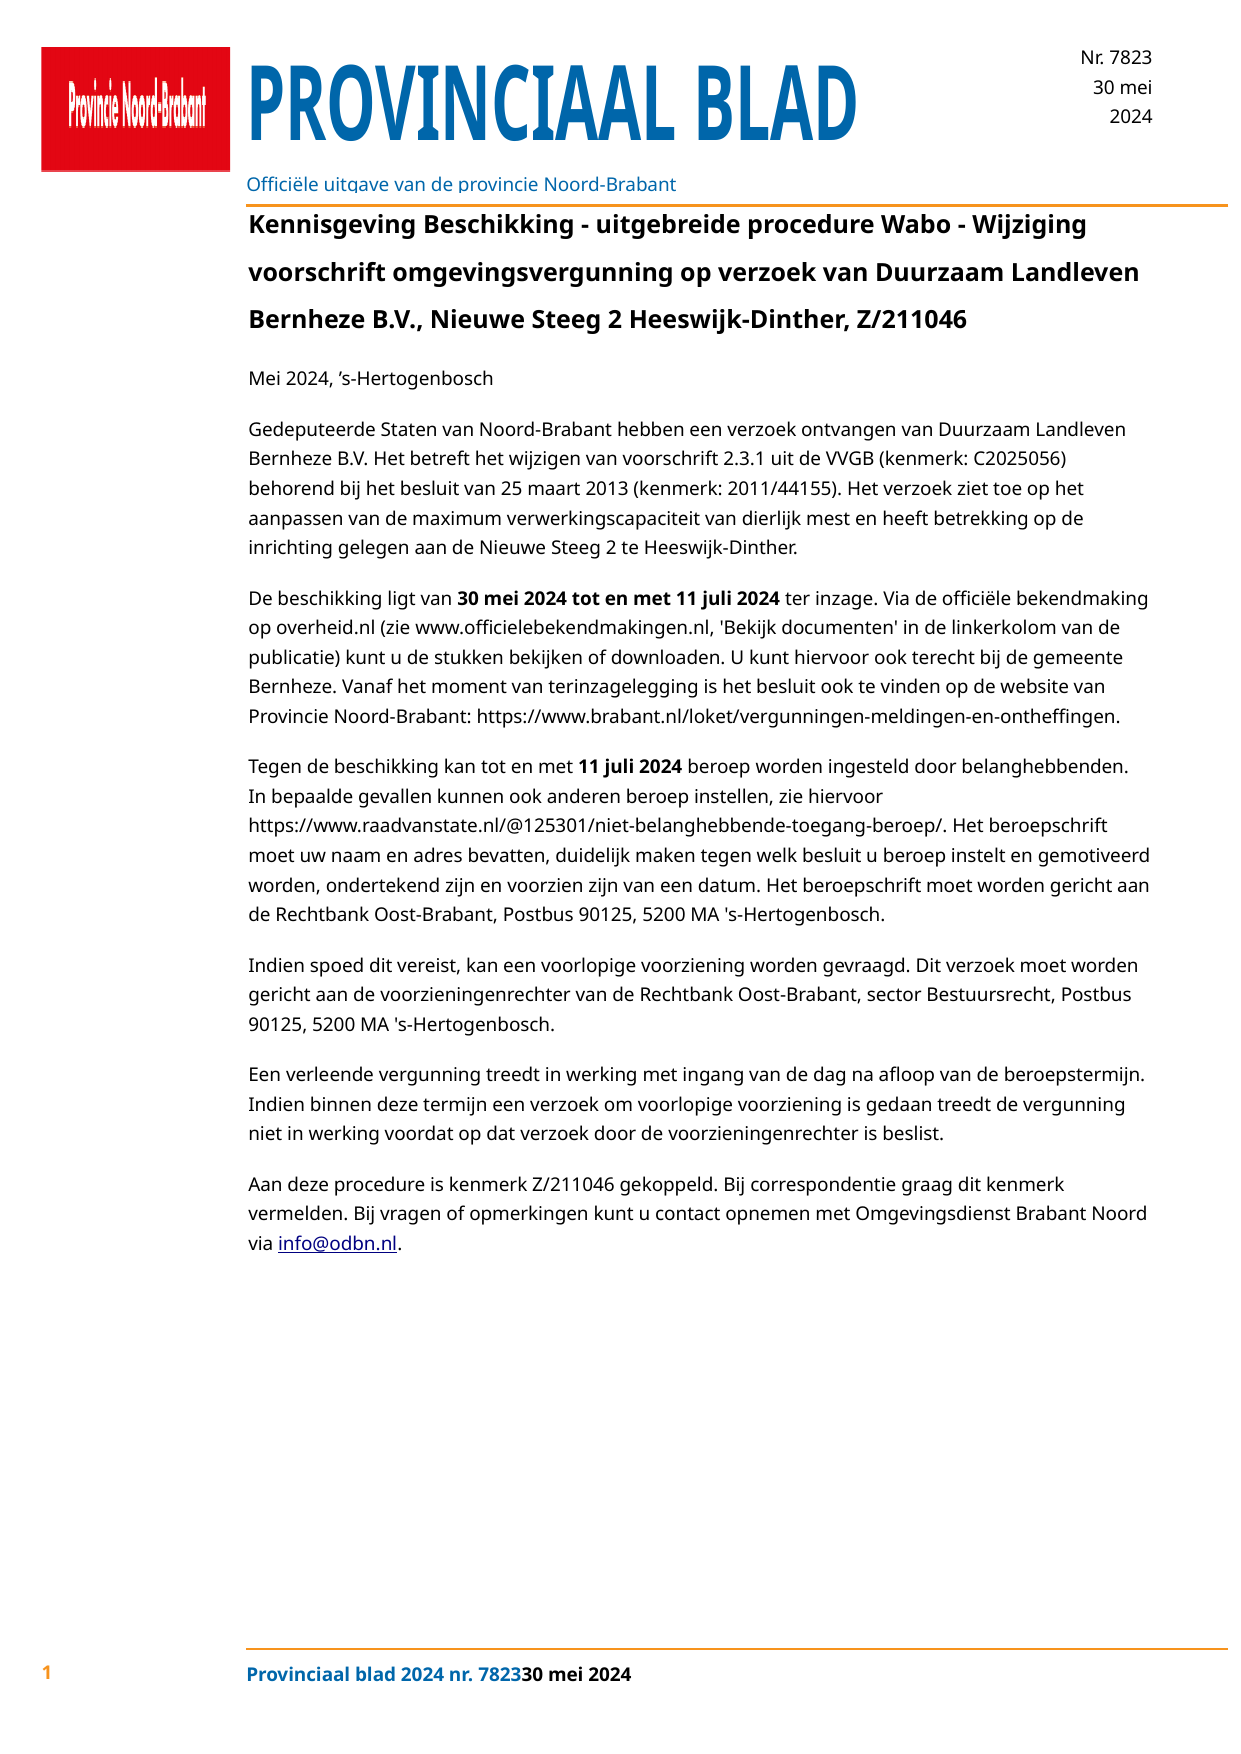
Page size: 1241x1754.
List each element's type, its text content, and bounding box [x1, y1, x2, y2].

text De beschikking ligt van 30 mei 2024 tot en met 11 juli 2024 ter inzage. Via de officiële bekendmaking op overheid.nl (zie www.officielebekendmakingen.nl, 'Bekijk documenten' in de linkerkolom van de publicatie) kunt u de stukken bekijken of downloaden. U kunt hiervoor ook terecht bij de gemeente Bernheze. Vanaf het moment van terinzagelegging is het besluit ook te vinden op de website van Provincie Noord-Brabant: https://www.brabant.nl/loket/vergunningen-meldingen-en-ontheffingen. [248, 585, 1152, 729]
text Kennisgeving Beschikking - uitgebreide procedure Wabo - Wijziging voorschrift omgevingsvergunning op verzoek van Duurzaam Landleven Bernheze B.V., Nieuwe Steeg 2 Heeswijk-Dinther, Z/211046 [248, 207, 1152, 336]
text Een verleende vergunning treedt in werking met ingang van de dag na afloop van de beroepstermijn. Indien binnen deze termijn een verzoek om voorlopige voorziening is gedaan treedt de vergunning niet in werking voordat op dat verzoek door de voorzieningenrechter is beslist. [248, 1061, 1152, 1146]
text Gedeputeerde Staten van Noord-Brabant hebben een verzoek ontvangen van Duurzaam Landleven Bernheze B.V. Het betreft het wijzigen van voorschrift 2.3.1 uit de VVGB (kenmerk: C2025056) behorend bij het besluit van 25 maart 2013 (kenmerk: 2011/44155). Het verzoek ziet toe op het aanpassen van de maximum verwerkingscapaciteit van dierlijk mest en heeft betrekking op de inrichting gelegen aan de Nieuwe Steeg 2 te Heeswijk-Dinther. [248, 416, 1152, 560]
text Tegen de beschikking kan tot en met 11 juli 2024 beroep worden ingesteld door belanghebbenden. In bepaalde gevallen kunnen ook anderen beroep instellen, zie hiervoor https://www.raadvanstate.nl/@125301/niet-belanghebbende-toegang-beroep/. Het beroepschrift moet uw naam en adres bevatten, duidelijk maken tegen welk besluit u beroep instelt en gemotiveerd worden, ondertekend zijn en voorzien zijn van een datum. Het beroepschrift moet worden gericht aan de Rechtbank Oost-Brabant, Postbus 90125, 5200 MA 's-Hertogenbosch. [248, 753, 1152, 927]
text Indien spoed dit vereist, kan een voorlopige voorziening worden gevraagd. Dit verzoek moet worden gericht aan de voorzieningenrechter van de Rechtbank Oost-Brabant, sector Bestuursrecht, Postbus 90125, 5200 MA 's-Hertogenbosch. [248, 952, 1152, 1037]
text Aan deze procedure is kenmerk Z/211046 gekoppeld. Bij correspondentie graag dit kenmerk vermelden. Bij vragen of opmerkingen kunt u contact opnemen met Omgevingsdienst Brabant Noord via info@odbn.nl. [248, 1171, 1152, 1256]
text Mei 2024, ’s-Hertogenbosch [248, 366, 1152, 391]
picture [41, 47, 231, 172]
